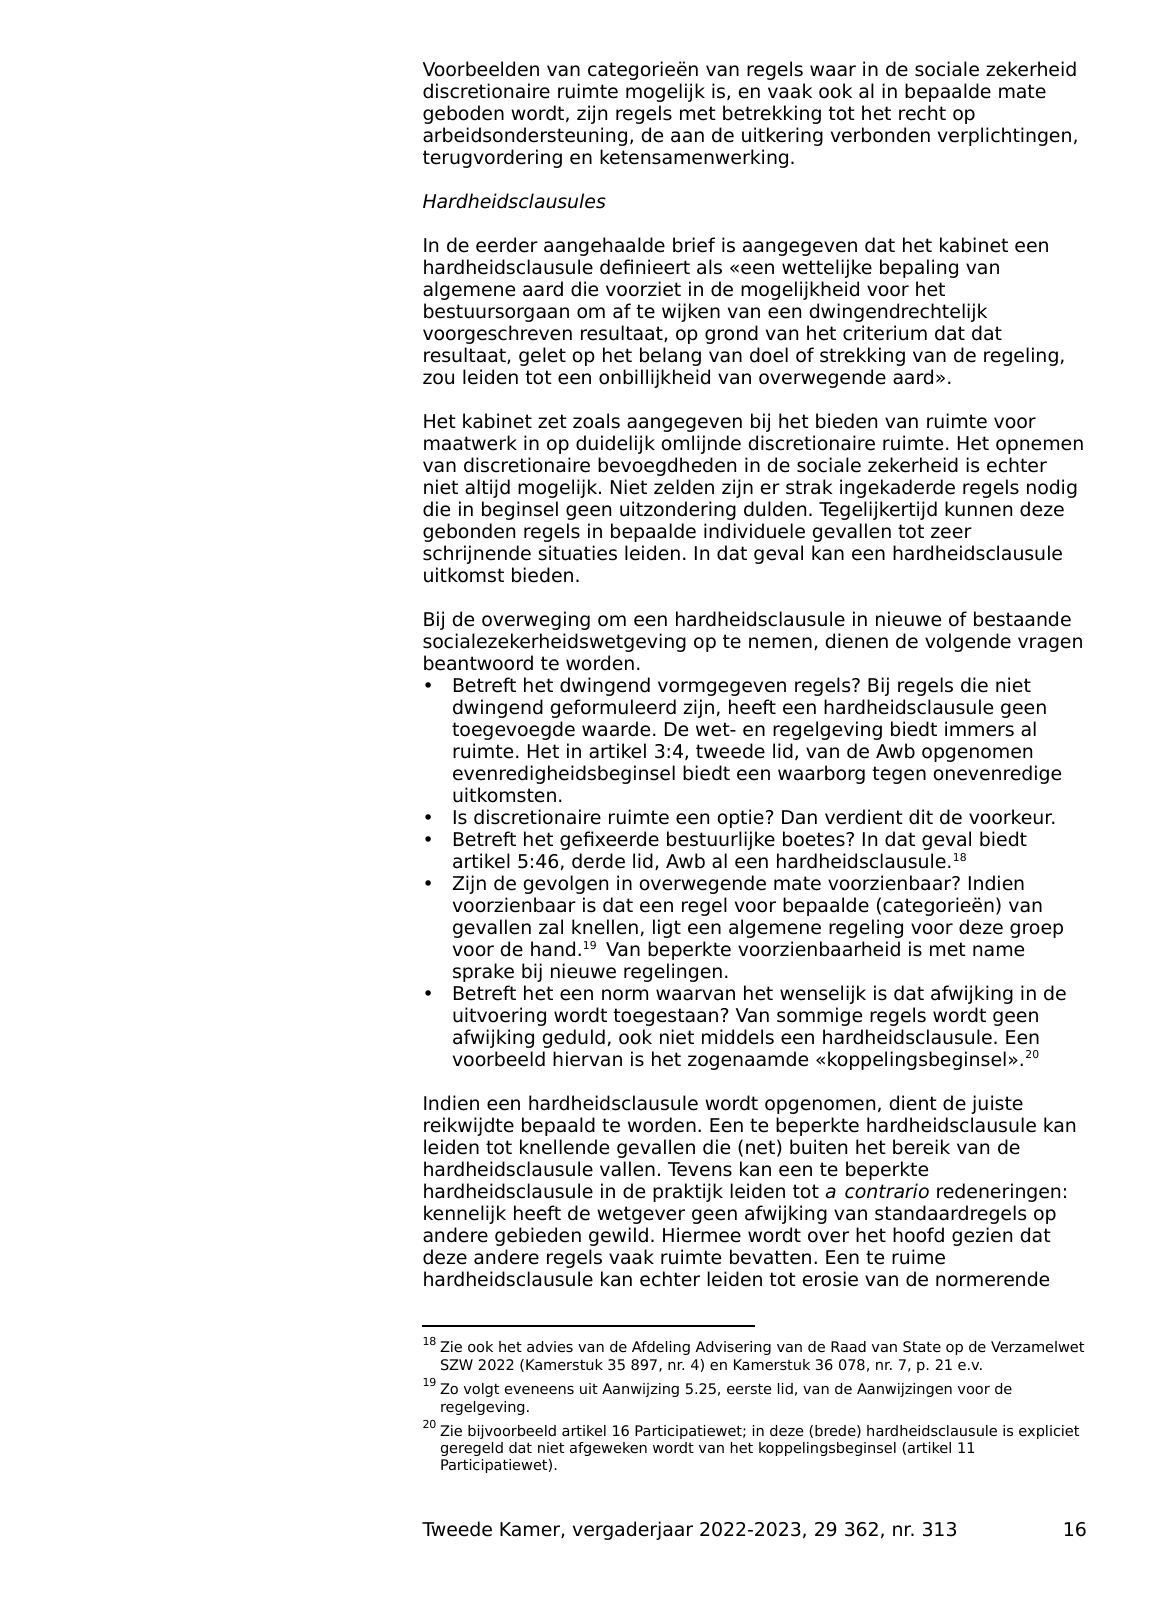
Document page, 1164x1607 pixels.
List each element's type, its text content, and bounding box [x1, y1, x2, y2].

text Het kabinet zet zoals aangegeven bij het bieden van ruimte voor maatwerk in op duidelijk omlijnde discretionaire ruimte. Het opnemen van discretionaire bevoegdheden in de sociale zekerheid is echter niet altijd mogelijk. Niet zelden zijn er strak ingekaderde regels nodig die in beginsel geen uitzondering dulden. Tegelijkertijd kunnen deze gebonden regels in bepaalde individuele gevallen tot zeer schrijnende situaties leiden. In dat geval kan een hardheidsclausule uitkomst bieden. [422, 411, 1087, 587]
text • Betreft het dwingend vormgegeven regels? Bij regels die niet dwingend geformuleerd zijn, heeft een hardheidsclausule geen toegevoegde waarde. De wet- en regelgeving biedt immers al ruimte. Het in artikel 3:4, tweede lid, van de Awb opgenomen evenredigheidsbeginsel biedt een waarborg tegen onevenredige uitkomsten. [422, 675, 1087, 807]
text • Betreft het gefixeerde bestuurlijke boetes? In dat geval biedt artikel 5:46, derde lid, Awb al een hardheidsclausule. [422, 829, 1087, 873]
text • Betreft het een norm waarvan het wenselijk is dat afwijking in de uitvoering wordt toegestaan? Van sommige regels wordt geen afwijking geduld, ook niet middels een hardheidsclausule. Een voorbeeld hiervan is het zogenaamde «koppelingsbeginsel». [422, 983, 1087, 1071]
subtitle Hardheidsclausules [422, 191, 1087, 213]
text Zie ook het advies van de Afdeling Advisering van de Raad van State op de Verzamelwet SZW 2022 (Kamerstuk 35 897, nr. 4) en Kamerstuk 36 078, nr. 7, p. 21 e.v. [422, 1335, 1087, 1374]
text Zie bijvoorbeeld artikel 16 Participatiewet; in deze (brede) hardheidsclausule is expliciet geregeld dat niet afgeweken wordt van het koppelingsbeginsel (artikel 11 Participatiewet). [422, 1418, 1087, 1474]
text In de eerder aangehaalde brief is aangegeven dat het kabinet een hardheidsclausule definieert als «een wettelijke bepaling van algemene aard die voorziet in de mogelijkheid voor het bestuursorgaan om af te wijken van een dwingendrechtelijk voorgeschreven resultaat, op grond van het criterium dat dat resultaat, gelet op het belang van doel of strekking van de regeling, zou leiden tot een onbillijkheid van overwegende aard». [422, 235, 1087, 389]
text Indien een hardheidsclausule wordt opgenomen, dient de juiste reikwijdte bepaald te worden. Een te beperkte hardheidsclausule kan leiden tot knellende gevallen die (net) buiten het bereik van de hardheidsclausule vallen. Tevens kan een te beperkte hardheidsclausule in de praktijk leiden tot a contrario redeneringen: kennelijk heeft de wetgever geen afwijking van standaardregels op andere gebieden gewild. Hiermee wordt over het hoofd gezien dat deze andere regels vaak ruimte bevatten. Een te ruime hardheidsclausule kan echter leiden tot erosie van de normerende [422, 1093, 1087, 1291]
text • Is discretionaire ruimte een optie? Dan verdient dit de voorkeur. [422, 807, 1087, 829]
text Bij de overweging om een hardheidsclausule in nieuwe of bestaande socialezekerheidswetgeving op te nemen, dienen de volgende vragen beantwoord te worden. [422, 609, 1087, 675]
text Voorbeelden van categorieën van regels waar in de sociale zekerheid discretionaire ruimte mogelijk is, en vaak ook al in bepaalde mate geboden wordt, zijn regels met betrekking tot het recht op arbeidsondersteuning, de aan de uitkering verbonden verplichtingen, terugvordering en ketensamenwerking. [422, 59, 1087, 169]
text Zo volgt eveneens uit Aanwijzing 5.25, eerste lid, van de Aanwijzingen voor de regelgeving. [422, 1377, 1087, 1416]
text • Zijn de gevolgen in overwegende mate voorzienbaar? Indien voorzienbaar is dat een regel voor bepaalde (categorieën) van gevallen zal knellen, ligt een algemene regeling voor deze groep voor de hand. Van beperkte voorzienbaarheid is met name sprake bij nieuwe regelingen. [422, 873, 1087, 983]
